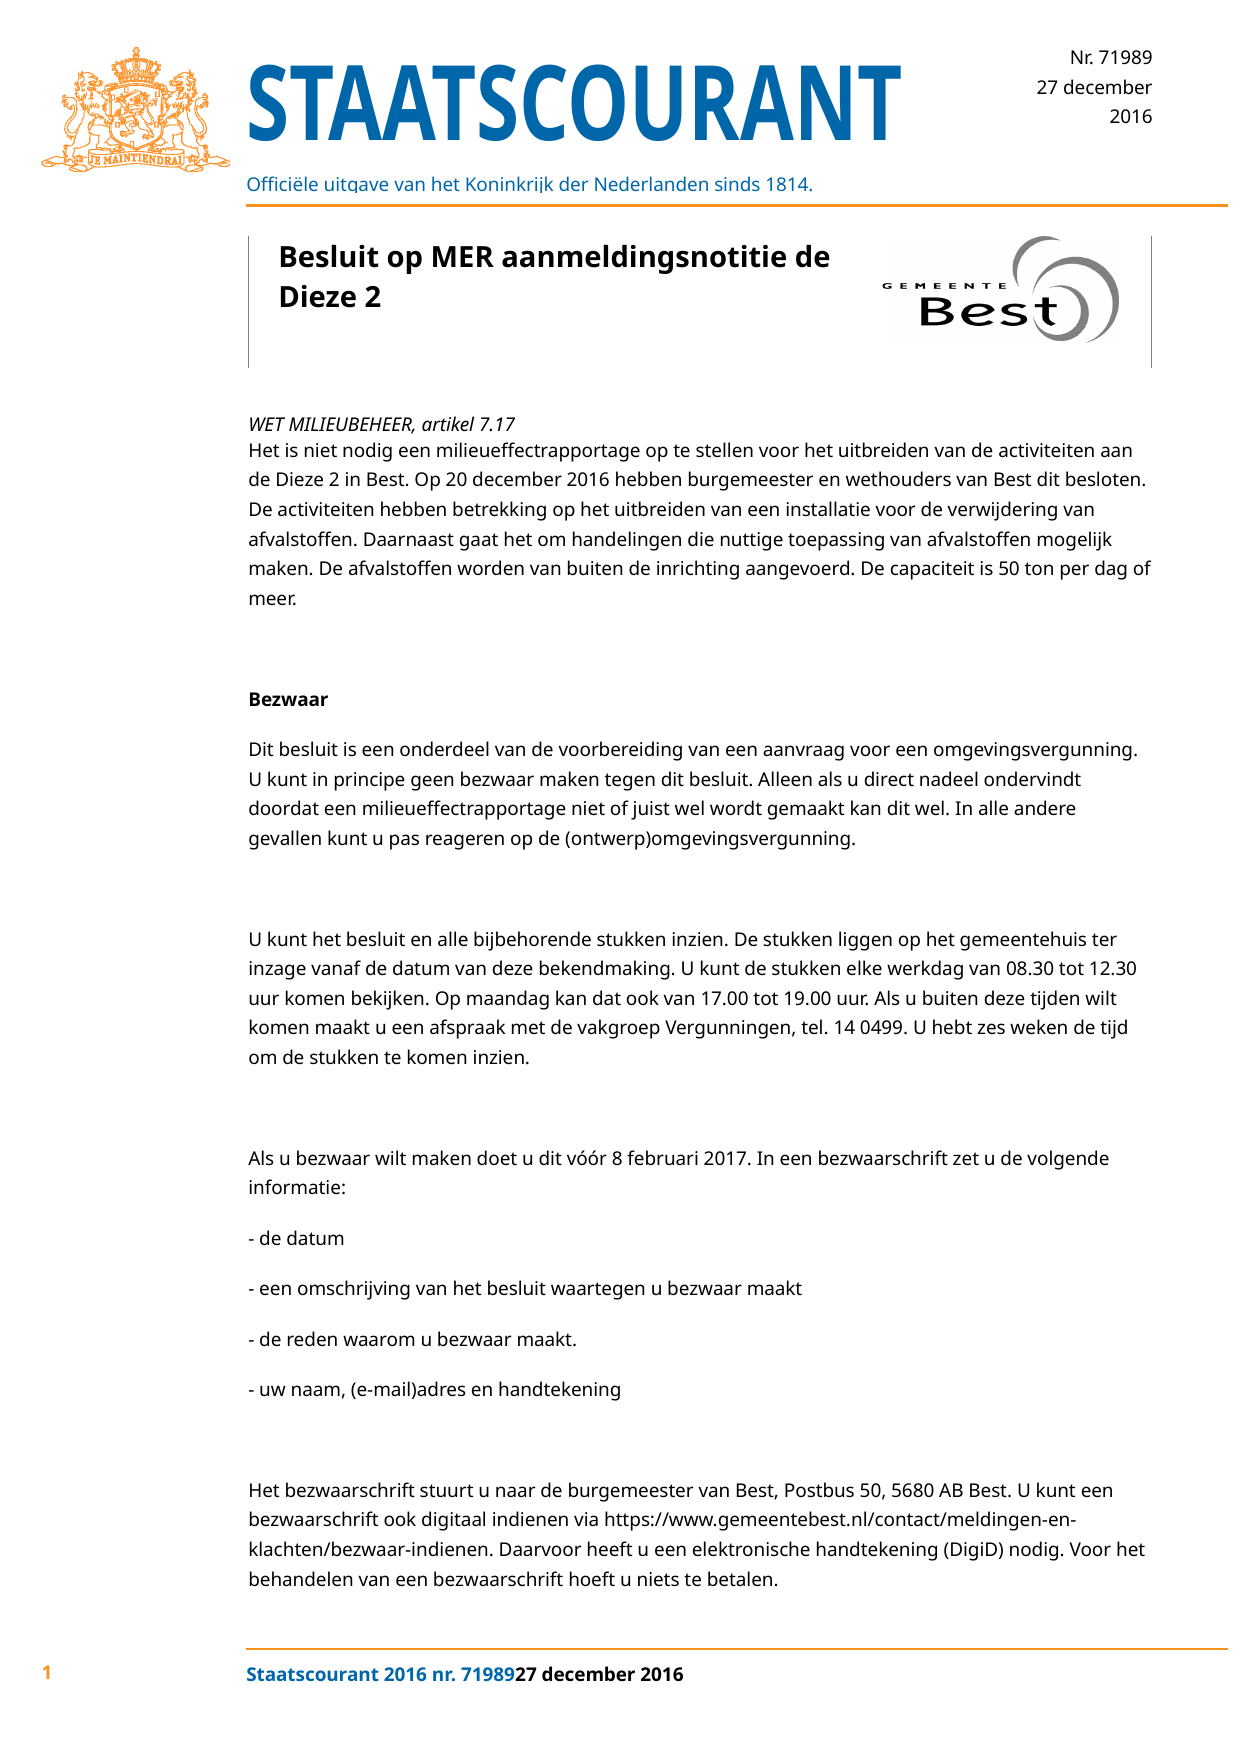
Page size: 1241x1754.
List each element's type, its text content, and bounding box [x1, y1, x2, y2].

text U kunt het besluit en alle bijbehorende stukken inzien. De stukken liggen op het gemeentehuis ter inzage vanaf de datum van deze bekendmaking. U kunt de stukken elke werkdag van 08.30 tot 12.30 uur komen bekijken. Op maandag kan dat ook van 17.00 tot 19.00 uur. Als u buiten deze tijden wilt komen maakt u een afspraak met de vakgroep Vergunningen, tel. 14 0499. U hebt zes weken de tijd om de stukken te komen inzien. [248, 926, 1152, 1070]
text - de datum [248, 1225, 1152, 1251]
table_header [850, 236, 882, 342]
text - de reden waarom u bezwaar maakt. [248, 1326, 1152, 1351]
table_header Besluit op MER aanmeldingsnotitie de Dieze 2 [249, 236, 850, 368]
text Het is niet nodig een milieueffectrapportage op te stellen voor het uitbreiden van de activiteiten aan de Dieze 2 in Best. Op 20 december 2016 hebben burgemeester en wethouders van Best dit besloten. De activiteiten hebben betrekking op het uitbreiden van een installatie voor de verwijdering van afvalstoffen. Daarnaast gaat het om handelingen die nuttige toepassing van afvalstoffen mogelijk maken. De afvalstoffen worden van buiten de inrichting aangevoerd. De capaciteit is 50 ton per dag of meer. [248, 437, 1152, 611]
text Als u bezwaar wilt maken doet u dit vóór 8 februari 2017. In een bezwaarschrift zet u de volgende informatie: [248, 1145, 1152, 1200]
picture [882, 236, 1119, 343]
table_header [850, 343, 1151, 368]
text - een omschrijving van het besluit waartegen u bezwaar maakt [248, 1275, 1152, 1301]
table_header [1119, 236, 1151, 342]
text Dit besluit is een onderdeel van de voorbereiding van een aanvraag voor een omgevingsvergunning. U kunt in principe geen bezwaar maken tegen dit besluit. Alleen als u direct nadeel ondervindt doordat een milieueffectrapportage niet of juist wel wordt gemaakt kan dit wel. In alle andere gevallen kunt u pas reageren op de (ontwerp)omgevingsvergunning. [248, 736, 1152, 851]
text - uw naam, (e-mail)adres en handtekening [248, 1376, 1152, 1402]
text Het bezwaarschrift stuurt u naar de burgemeester van Best, Postbus 50, 5680 AB Best. U kunt een bezwaarschrift ook digitaal indienen via https://www.gemeentebest.nl/contact/meldingen-en-klachten/bezwaar-indienen. Daarvoor heeft u een elektronische handtekening (DigiD) nodig. Voor het behandelen van een bezwaarschrift hoeft u niets te betalen. [248, 1477, 1152, 1591]
text Bezwaar [248, 686, 1152, 711]
picture [41, 47, 231, 172]
text WET MILIEUBEHEER, artikel 7.17 [248, 411, 1152, 437]
